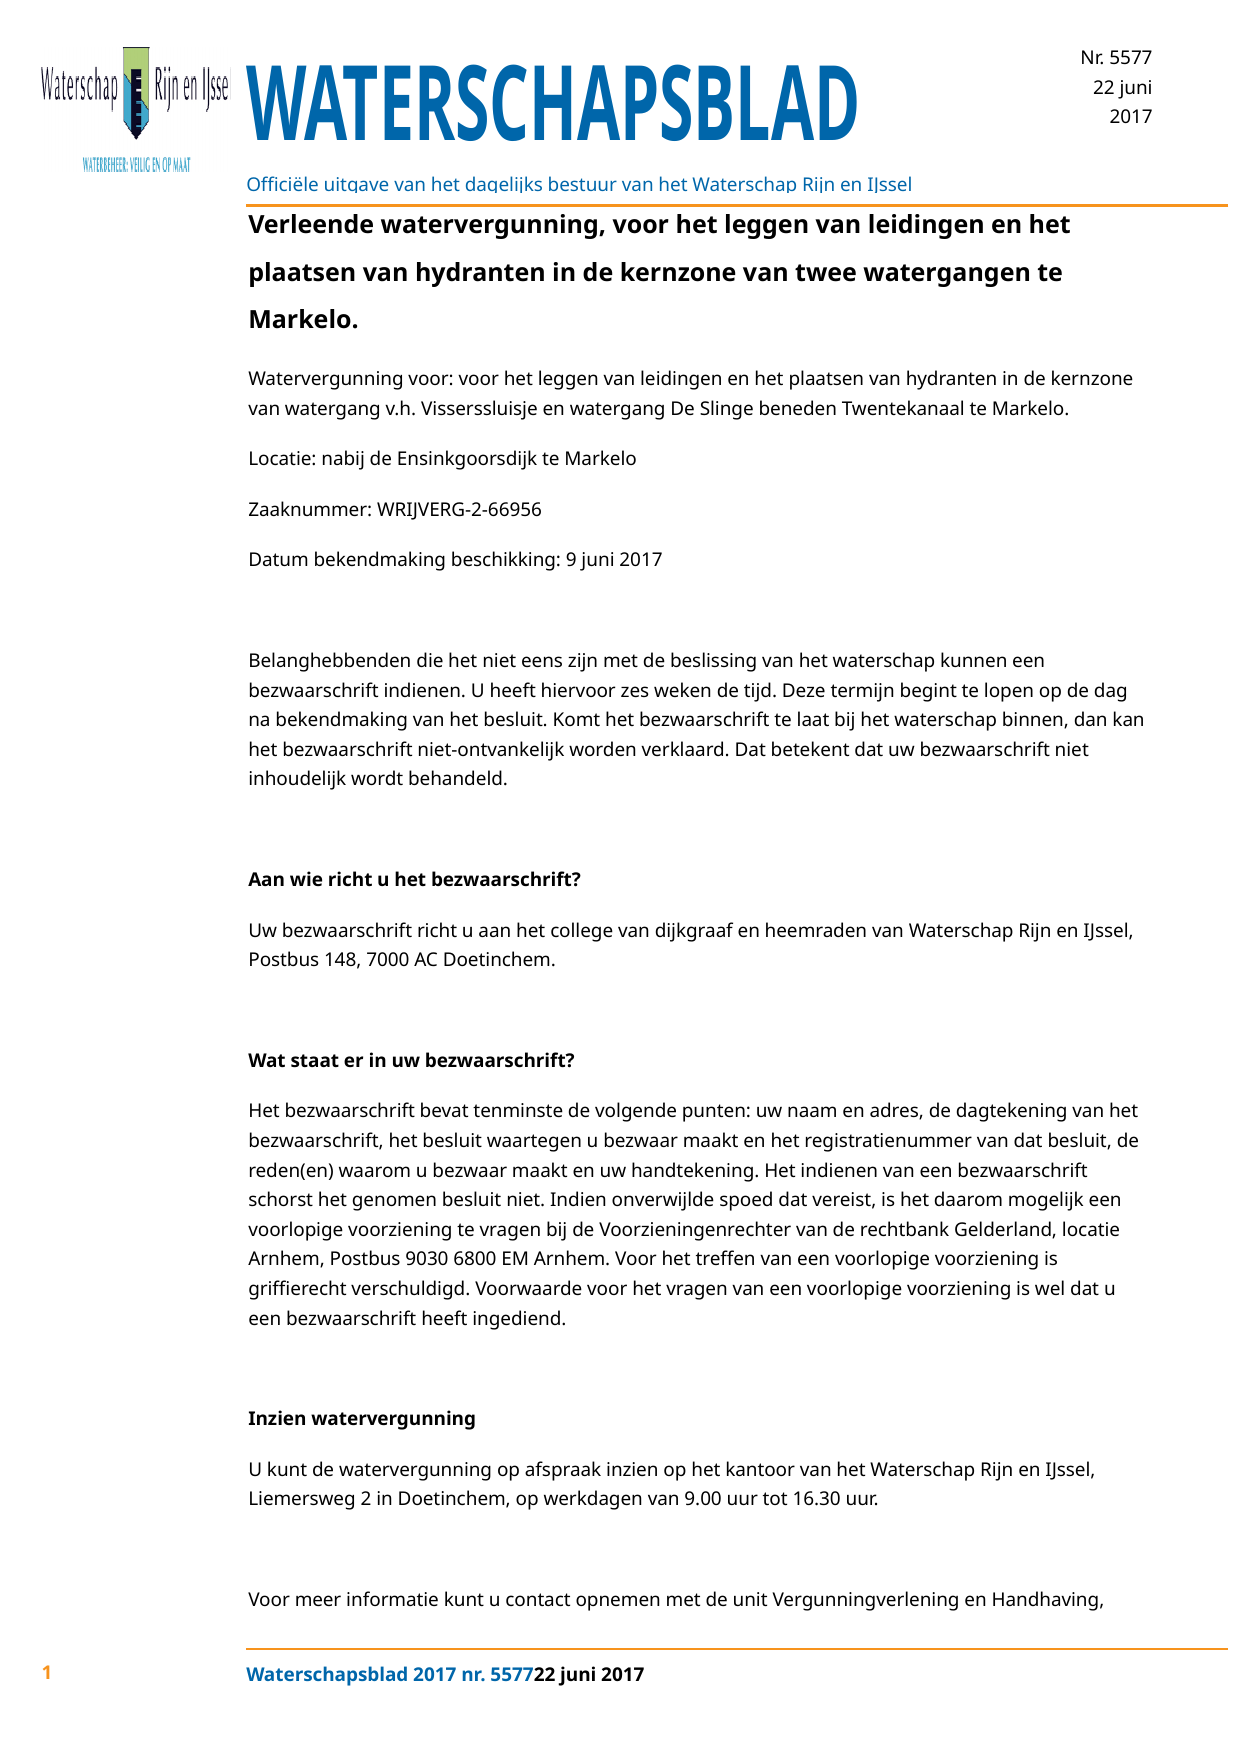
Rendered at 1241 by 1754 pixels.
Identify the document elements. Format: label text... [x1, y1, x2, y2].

text Uw bezwaarschrift richt u aan het college van dijkgraaf en heemraden van Waterschap Rijn en IJssel, Postbus 148, 7000 AC Doetinchem. [248, 917, 1152, 972]
text Verleende watervergunning, voor het leggen van leidingen en het plaatsen van hydranten in de kernzone van twee watergangen te Markelo. [248, 207, 1152, 336]
text Voor meer informatie kunt u contact opnemen met de unit Vergunningverlening en Handhaving, [248, 1586, 1152, 1612]
text Inzien watervergunning [248, 1406, 1152, 1431]
text Belanghebbenden die het niet eens zijn met de beslissing van het waterschap kunnen een bezwaarschrift indienen. U heeft hiervoor zes weken de tijd. Deze termijn begint te lopen op de dag na bekendmaking van het besluit. Komt het bezwaarschrift te laat bij het waterschap binnen, dan kan het bezwaarschrift niet-ontvankelijk worden verklaard. Dat betekent dat uw bezwaarschrift niet inhoudelijk wordt behandeld. [248, 647, 1152, 791]
text Datum bekendmaking beschikking: 9 juni 2017 [248, 546, 1152, 572]
text Wat staat er in uw bezwaarschrift? [248, 1047, 1152, 1073]
text Het bezwaarschrift bevat tenminste de volgende punten: uw naam en adres, de dagtekening van het bezwaarschrift, het besluit waartegen u bezwaar maakt en het registratienummer van dat besluit, de reden(en) waarom u bezwaar maakt en uw handtekening. Het indienen van een bezwaarschrift schorst het genomen besluit niet. Indien onverwijlde spoed dat vereist, is het daarom mogelijk een voorlopige voorziening te vragen bij de Voorzieningenrechter van de rechtbank Gelderland, locatie Arnhem, Postbus 9030 6800 EM Arnhem. Voor het treffen van een voorlopige voorziening is griffierecht verschuldigd. Voorwaarde voor het vragen van een voorlopige voorziening is wel dat u een bezwaarschrift heeft ingediend. [248, 1098, 1152, 1330]
text Zaaknummer: WRIJVERG-2-66956 [248, 496, 1152, 522]
text U kunt de watervergunning op afspraak inzien op het kantoor van het Waterschap Rijn en IJssel, Liemersweg 2 in Doetinchem, op werkdagen van 9.00 uur tot 16.30 uur. [248, 1456, 1152, 1511]
picture [41, 47, 231, 172]
text Aan wie richt u het bezwaarschrift? [248, 866, 1152, 892]
text Watervergunning voor: voor het leggen van leidingen en het plaatsen van hydranten in de kernzone van watergang v.h. Visserssluisje en watergang De Slinge beneden Twentekanaal te Markelo. [248, 366, 1152, 421]
text Locatie: nabij de Ensinkgoorsdijk te Markelo [248, 446, 1152, 471]
